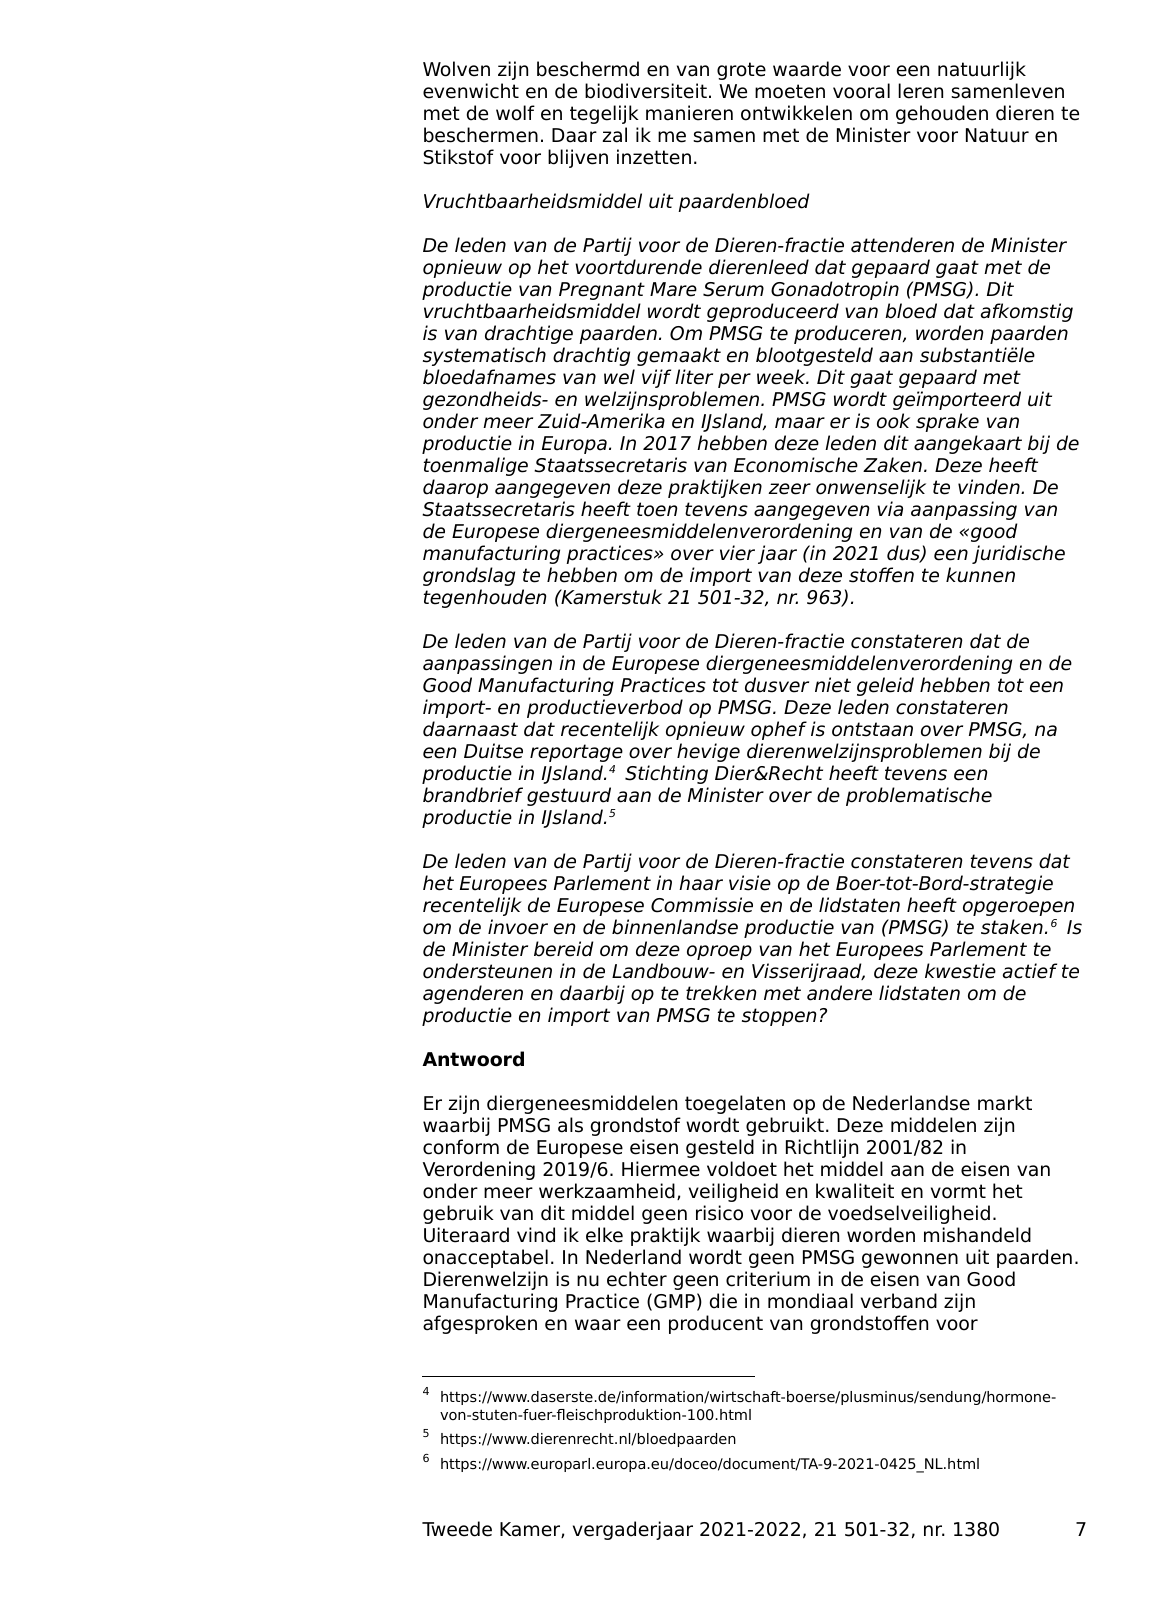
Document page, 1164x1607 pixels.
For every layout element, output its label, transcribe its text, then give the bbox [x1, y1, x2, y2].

subtitle Antwoord [422, 1049, 1087, 1071]
text https://www.daserste.de/information/wirtschaft-boerse/plusminus/sendung/hormone-von-stuten-fuer-fleischproduktion-100.html [422, 1385, 1087, 1424]
text De leden van de Partij voor de Dieren-fractie constateren dat de aanpassingen in de Europese diergeneesmiddelenverordening en de Good Manufacturing Practices tot dusver niet geleid hebben tot een import- en productieverbod op PMSG. Deze leden constateren daarnaast dat recentelijk opnieuw ophef is ontstaan over PMSG, na een Duitse reportage over hevige dierenwelzijnsproblemen bij de productie in IJsland. Stichting Dier&Recht heeft tevens een brandbrief gestuurd aan de Minister over de problematische productie in IJsland. [422, 631, 1087, 829]
text https://www.dierenrecht.nl/bloedpaarden [422, 1427, 1087, 1449]
text Er zijn diergeneesmiddelen toegelaten op de Nederlandse markt waarbij PMSG als grondstof wordt gebruikt. Deze middelen zijn conform de Europese eisen gesteld in Richtlijn 2001/82 in Verordening 2019/6. Hiermee voldoet het middel aan de eisen van onder meer werkzaamheid, veiligheid en kwaliteit en vormt het gebruik van dit middel geen risico voor de voedselveiligheid. Uiteraard vind ik elke praktijk waarbij dieren worden mishandeld onacceptabel. In Nederland wordt geen PMSG gewonnen uit paarden. Dierenwelzijn is nu echter geen criterium in de eisen van Good Manufacturing Practice (GMP) die in mondiaal verband zijn afgesproken en waar een producent van grondstoffen voor [422, 1093, 1087, 1335]
subtitle Vruchtbaarheidsmiddel uit paardenbloed [422, 191, 1087, 213]
text De leden van de Partij voor de Dieren-fractie constateren tevens dat het Europees Parlement in haar visie op de Boer-tot-Bord-strategie recentelijk de Europese Commissie en de lidstaten heeft opgeroepen om de invoer en de binnenlandse productie van (PMSG) te staken. Is de Minister bereid om deze oproep van het Europees Parlement te ondersteunen in de Landbouw- en Visserijraad, deze kwestie actief te agenderen en daarbij op te trekken met andere lidstaten om de productie en import van PMSG te stoppen? [422, 851, 1087, 1027]
text Wolven zijn beschermd en van grote waarde voor een natuurlijk evenwicht en de biodiversiteit. We moeten vooral leren samenleven met de wolf en tegelijk manieren ontwikkelen om gehouden dieren te beschermen. Daar zal ik me samen met de Minister voor Natuur en Stikstof voor blijven inzetten. [422, 59, 1087, 169]
text https://www.europarl.europa.eu/doceo/document/TA-9-2021-0425_NL.html [422, 1452, 1087, 1474]
text De leden van de Partij voor de Dieren-fractie attenderen de Minister opnieuw op het voortdurende dierenleed dat gepaard gaat met de productie van Pregnant Mare Serum Gonadotropin (PMSG). Dit vruchtbaarheidsmiddel wordt geproduceerd van bloed dat afkomstig is van drachtige paarden. Om PMSG te produceren, worden paarden systematisch drachtig gemaakt en blootgesteld aan substantiële bloedafnames van wel vijf liter per week. Dit gaat gepaard met gezondheids- en welzijnsproblemen. PMSG wordt geïmporteerd uit onder meer Zuid-Amerika en IJsland, maar er is ook sprake van productie in Europa. In 2017 hebben deze leden dit aangekaart bij de toenmalige Staatssecretaris van Economische Zaken. Deze heeft daarop aangegeven deze praktijken zeer onwenselijk te vinden. De Staatssecretaris heeft toen tevens aangegeven via aanpassing van de Europese diergeneesmiddelenverordening en van de «good manufacturing practices» over vier jaar (in 2021 dus) een juridische grondslag te hebben om de import van deze stoffen te kunnen tegenhouden (Kamerstuk 21 501-32, nr. 963). [422, 235, 1087, 609]
